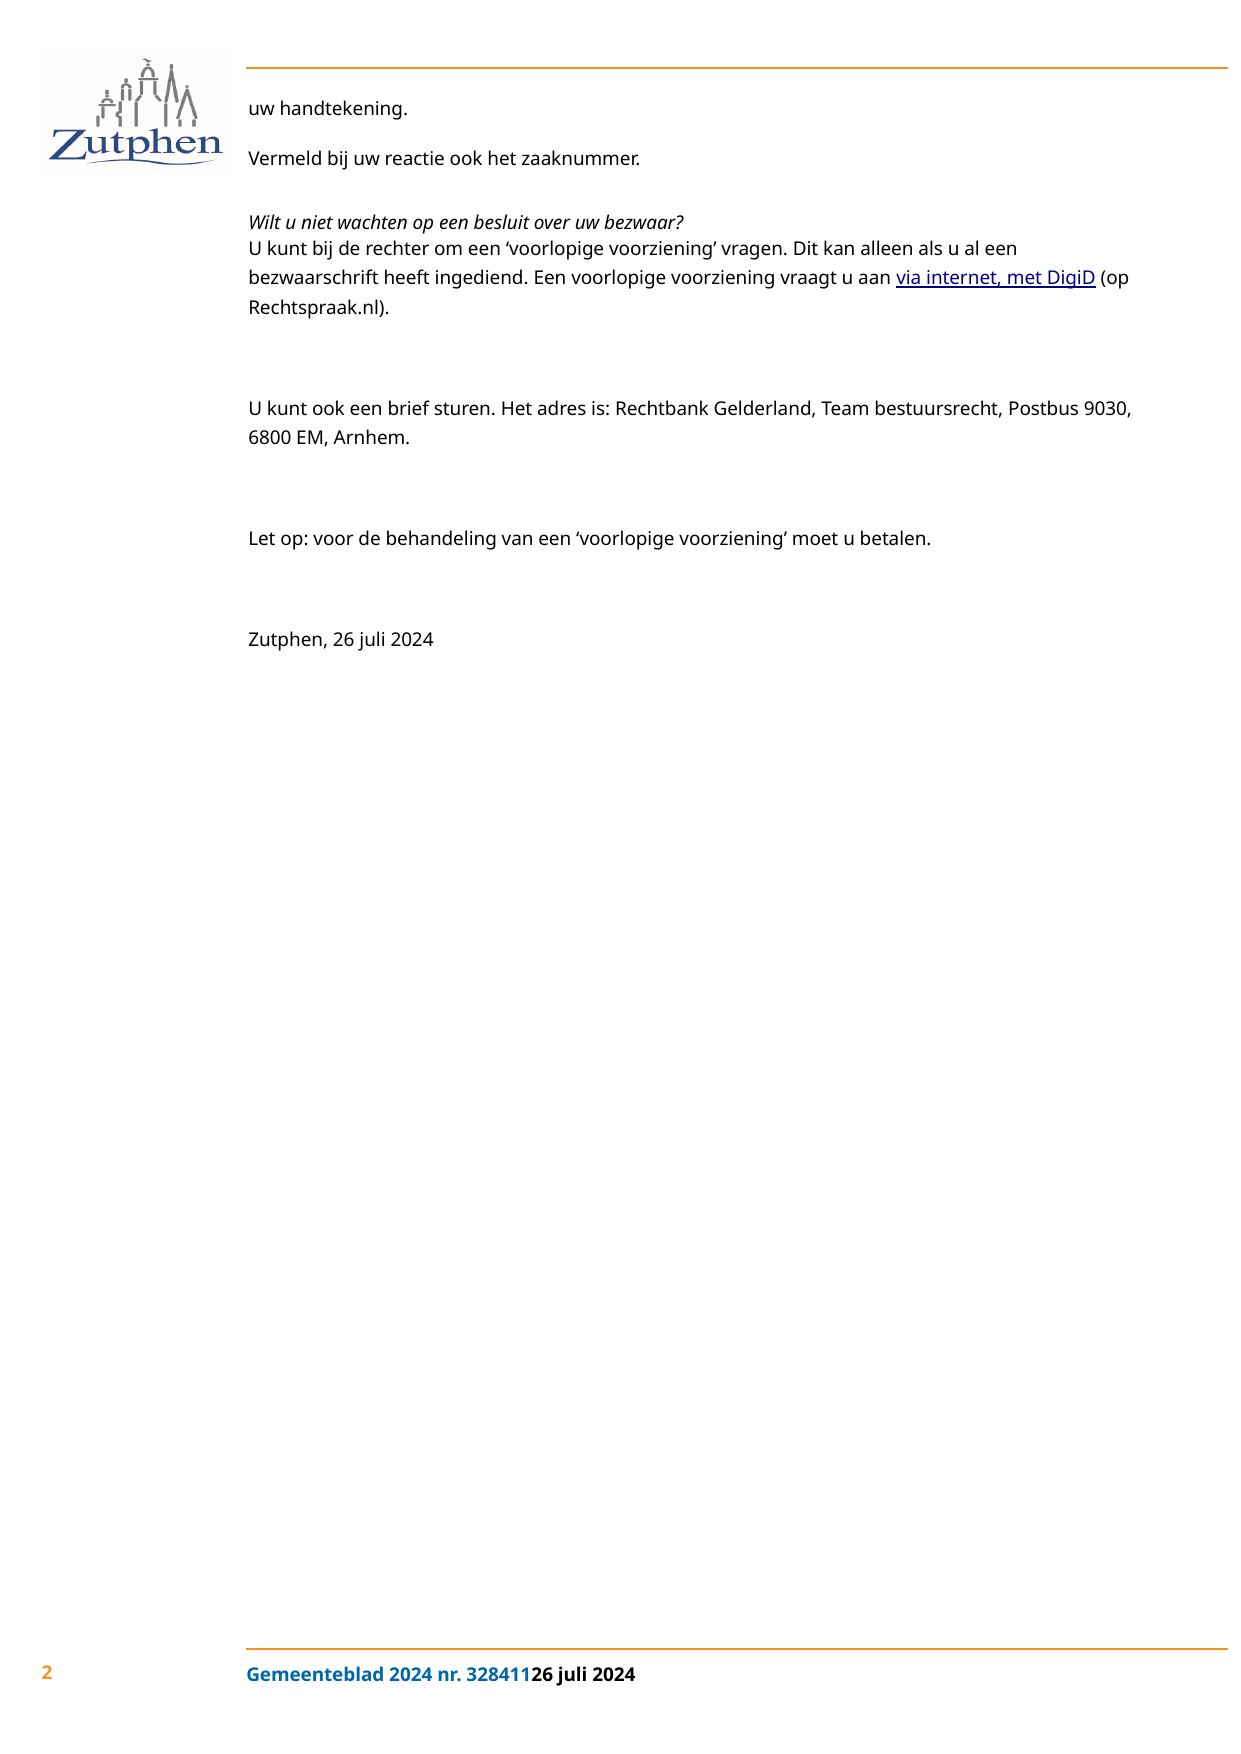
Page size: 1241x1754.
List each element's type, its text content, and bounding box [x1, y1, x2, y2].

picture [41, 47, 231, 172]
text Wilt u niet wachten op een besluit over uw bezwaar? [248, 209, 1152, 235]
text uw handtekening. [248, 95, 1152, 121]
text U kunt bij de rechter om een ‘voorlopige voorziening’ vragen. Dit kan alleen als u al een bezwaarschrift heeft ingediend. Een voorlopige voorziening vraagt u aan via internet, met DigiD (op Rechtspraak.nl). [248, 235, 1152, 320]
text Zutphen, 26 juli 2024 [248, 626, 1152, 652]
text U kunt ook een brief sturen. Het adres is: Rechtbank Gelderland, Team bestuursrecht, Postbus 9030, 6800 EM, Arnhem. [248, 395, 1152, 450]
text Let op: voor de behandeling van een ‘voorlopige voorziening’ moet u betalen. [248, 525, 1152, 551]
text Vermeld bij uw reactie ook het zaaknummer. [248, 145, 1152, 171]
